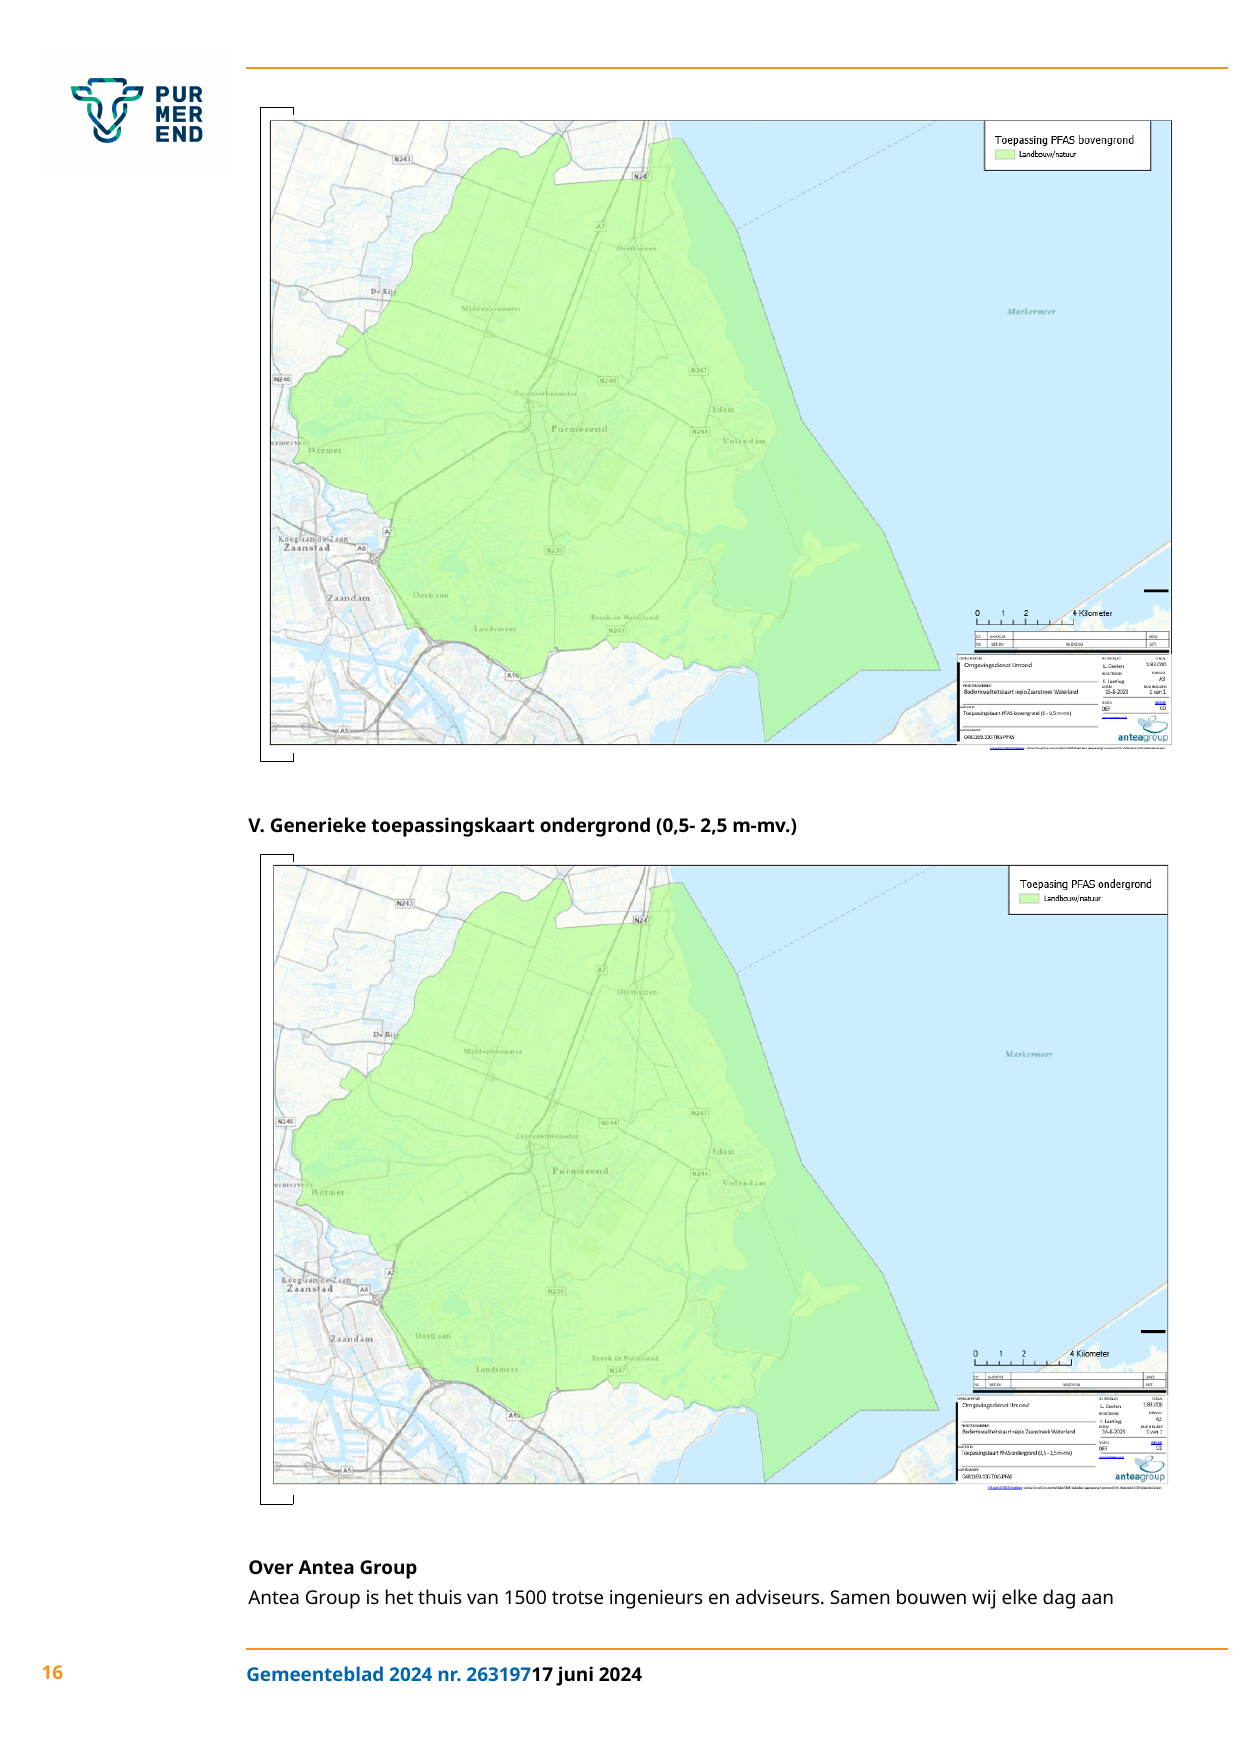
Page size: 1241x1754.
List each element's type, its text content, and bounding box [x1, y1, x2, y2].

picture [268, 862, 1173, 1495]
text Antea Group is het thuis van 1500 trotse ingenieurs en adviseurs. Samen bouwen wij elke dag aan [248, 1584, 1152, 1610]
text Over Antea Group [248, 1554, 1152, 1580]
picture [41, 47, 231, 172]
text V. Generieke toepassingskaart ondergrond (0,5- 2,5 m-mv.) [248, 812, 1152, 838]
picture [268, 115, 1173, 753]
